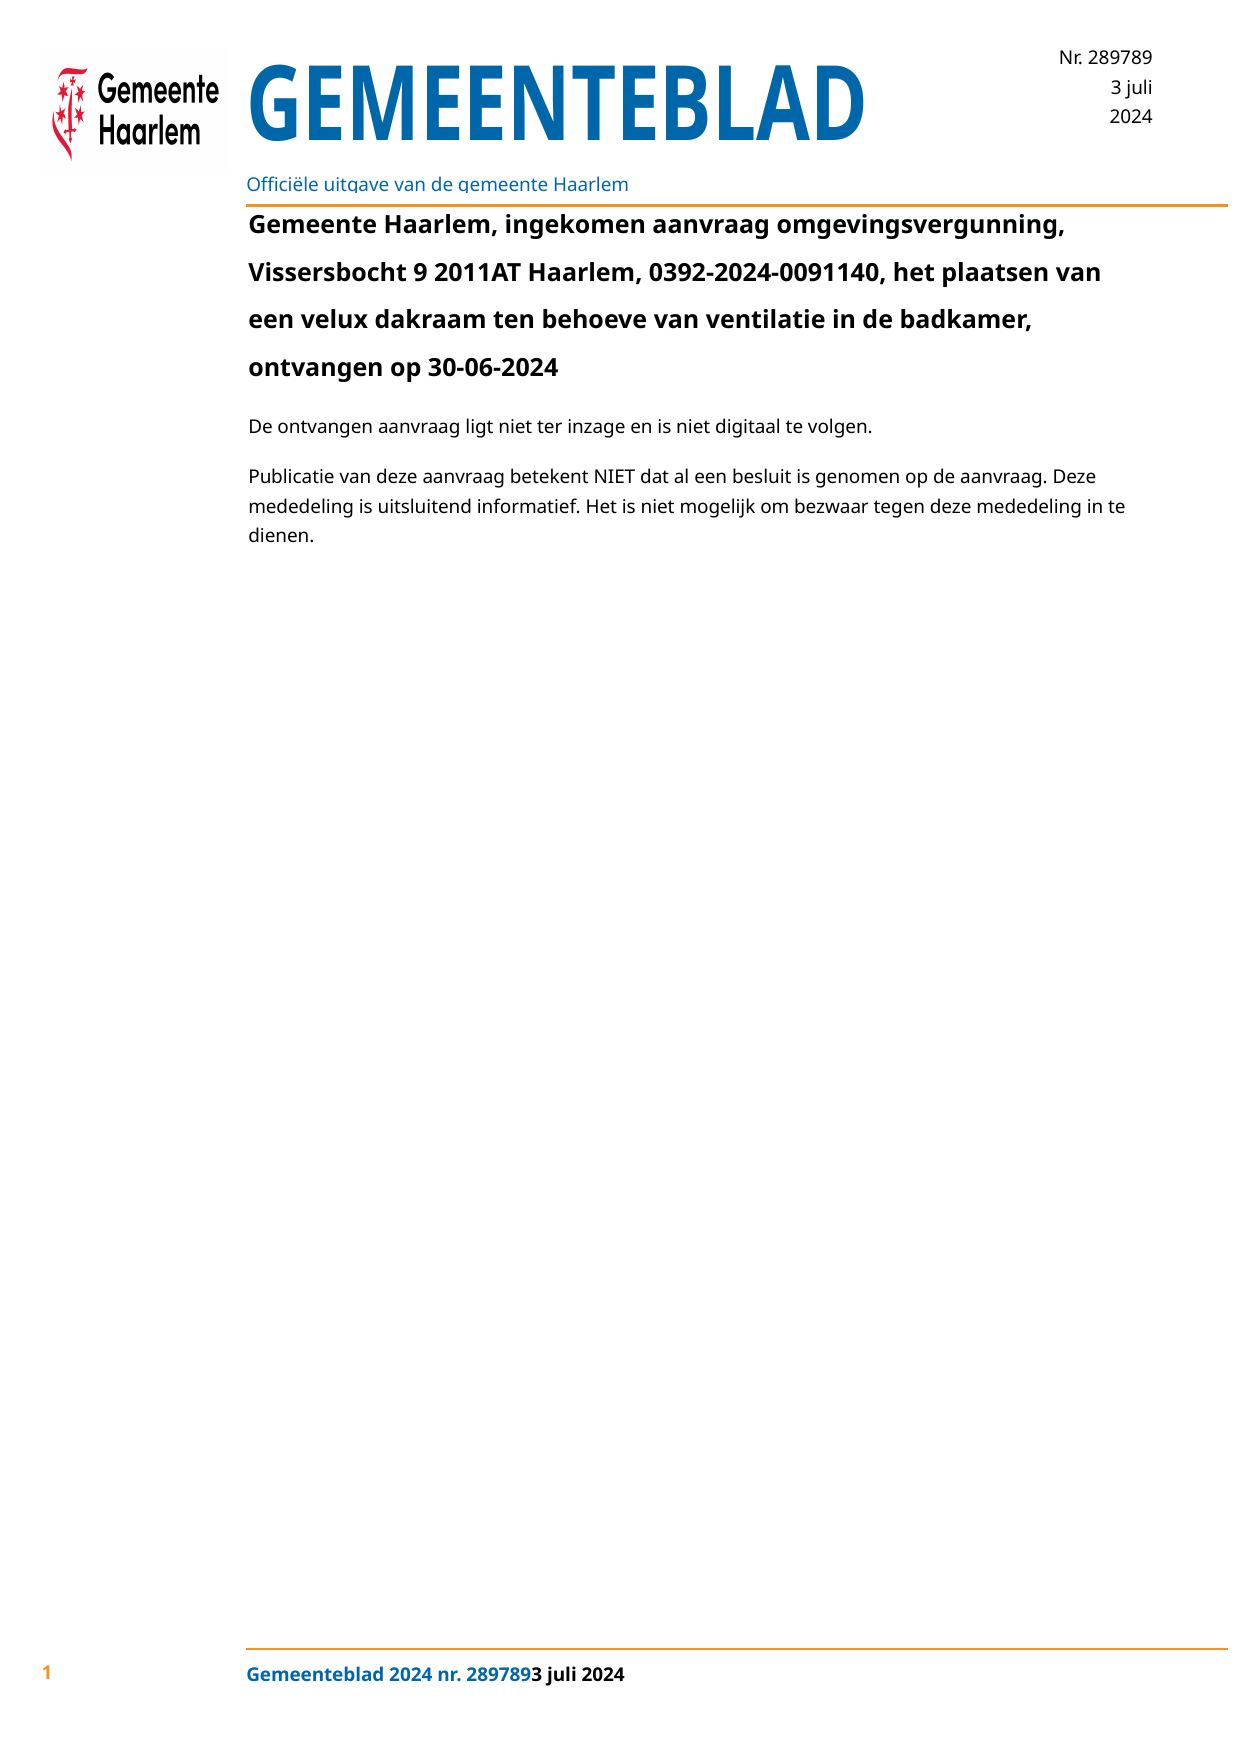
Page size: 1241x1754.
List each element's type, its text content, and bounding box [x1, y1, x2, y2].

text De ontvangen aanvraag ligt niet ter inzage en is niet digitaal te volgen. [248, 413, 1152, 439]
picture [41, 47, 231, 172]
text Gemeente Haarlem, ingekomen aanvraag omgevingsvergunning, Vissersbocht 9 2011AT Haarlem, 0392-2024-0091140, het plaatsen van een velux dakraam ten behoeve van ventilatie in de badkamer, ontvangen op 30-06-2024 [248, 207, 1152, 384]
text Publicatie van deze aanvraag betekent NIET dat al een besluit is genomen op de aanvraag. Deze mededeling is uitsluitend informatief. Het is niet mogelijk om bezwaar tegen deze mededeling in te dienen. [248, 463, 1152, 548]
